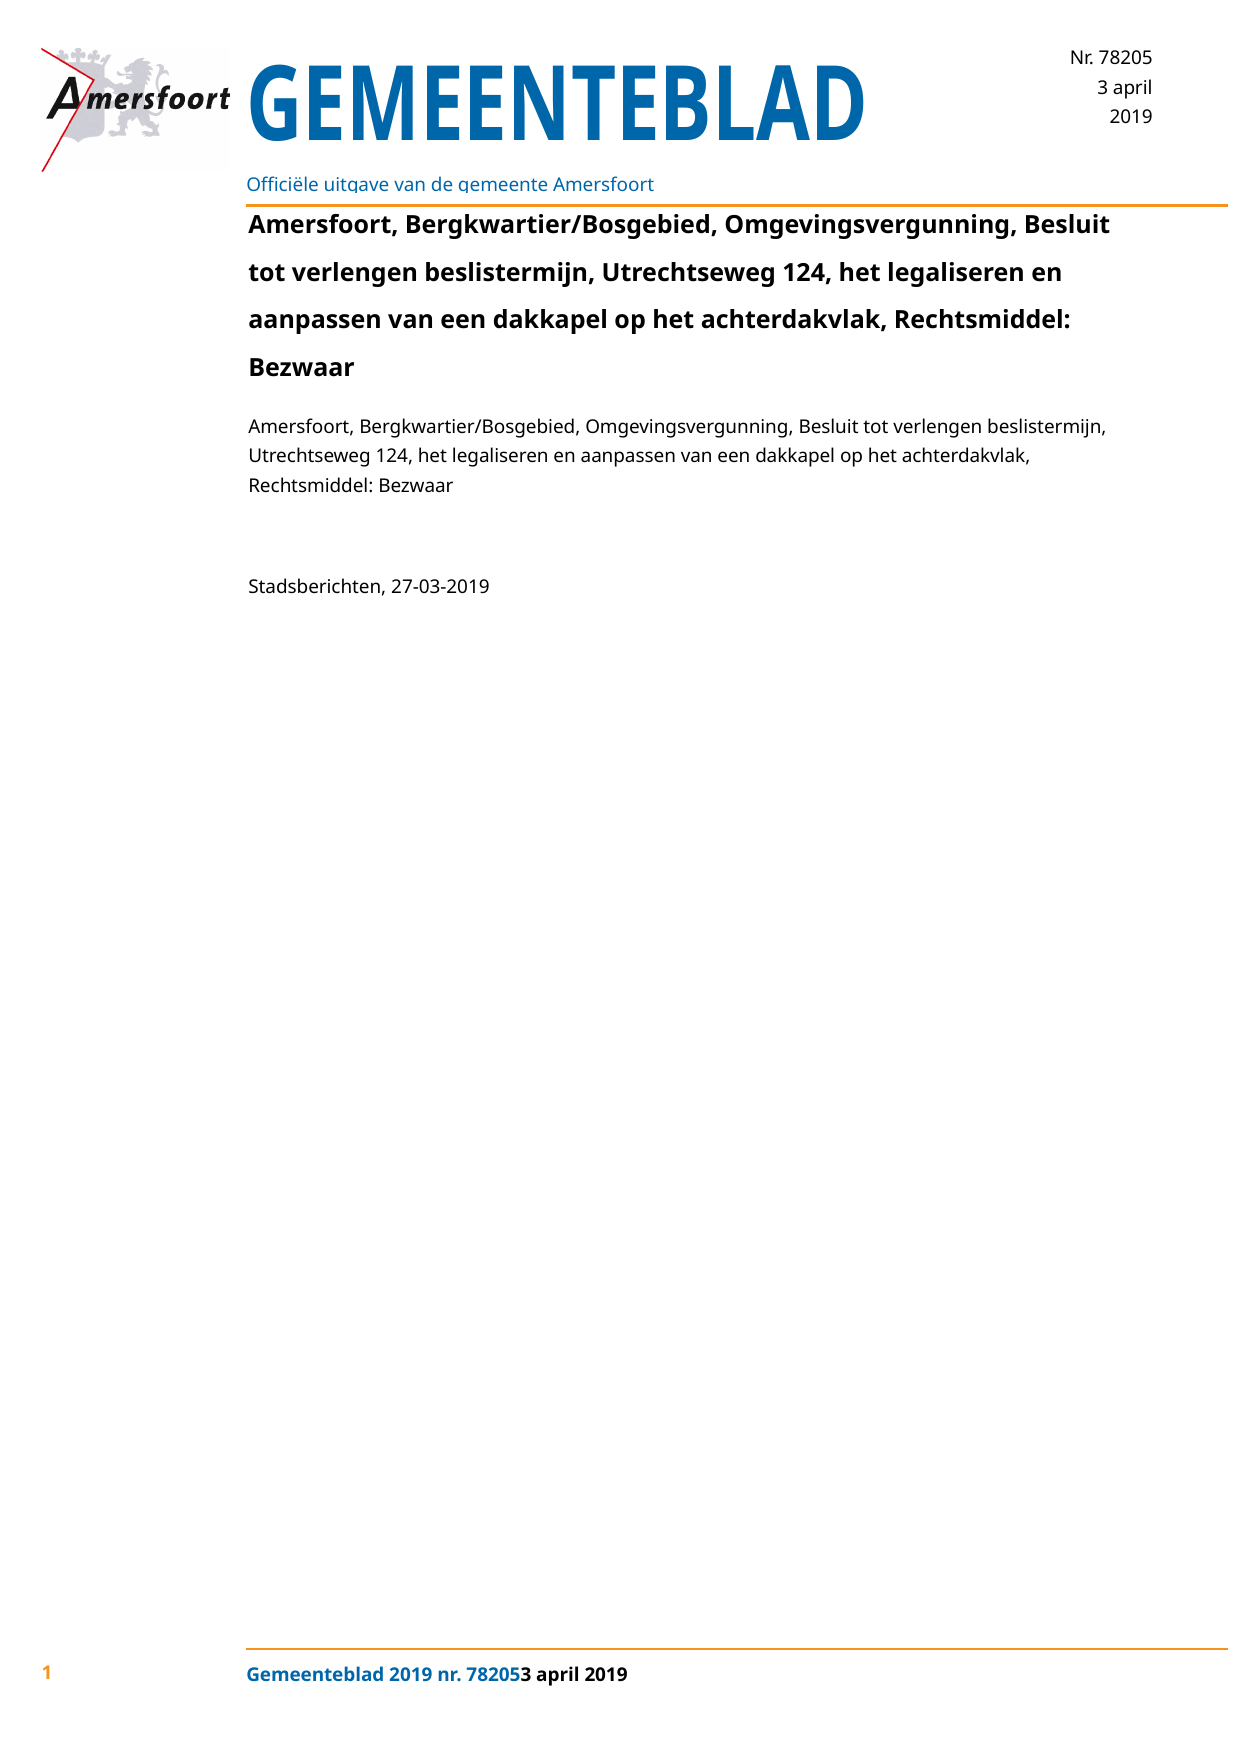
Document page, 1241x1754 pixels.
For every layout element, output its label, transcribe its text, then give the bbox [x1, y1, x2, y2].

text Stadsberichten, 27-03-2019 [248, 573, 1152, 599]
text Amersfoort, Bergkwartier/Bosgebied, Omgevingsvergunning, Besluit tot verlengen beslistermijn, Utrechtseweg 124, het legaliseren en aanpassen van een dakkapel op het achterdakvlak, Rechtsmiddel: Bezwaar [248, 207, 1152, 384]
picture [41, 47, 231, 172]
text Amersfoort, Bergkwartier/Bosgebied, Omgevingsvergunning, Besluit tot verlengen beslistermijn, Utrechtseweg 124, het legaliseren en aanpassen van een dakkapel op het achterdakvlak, Rechtsmiddel: Bezwaar [248, 413, 1152, 498]
